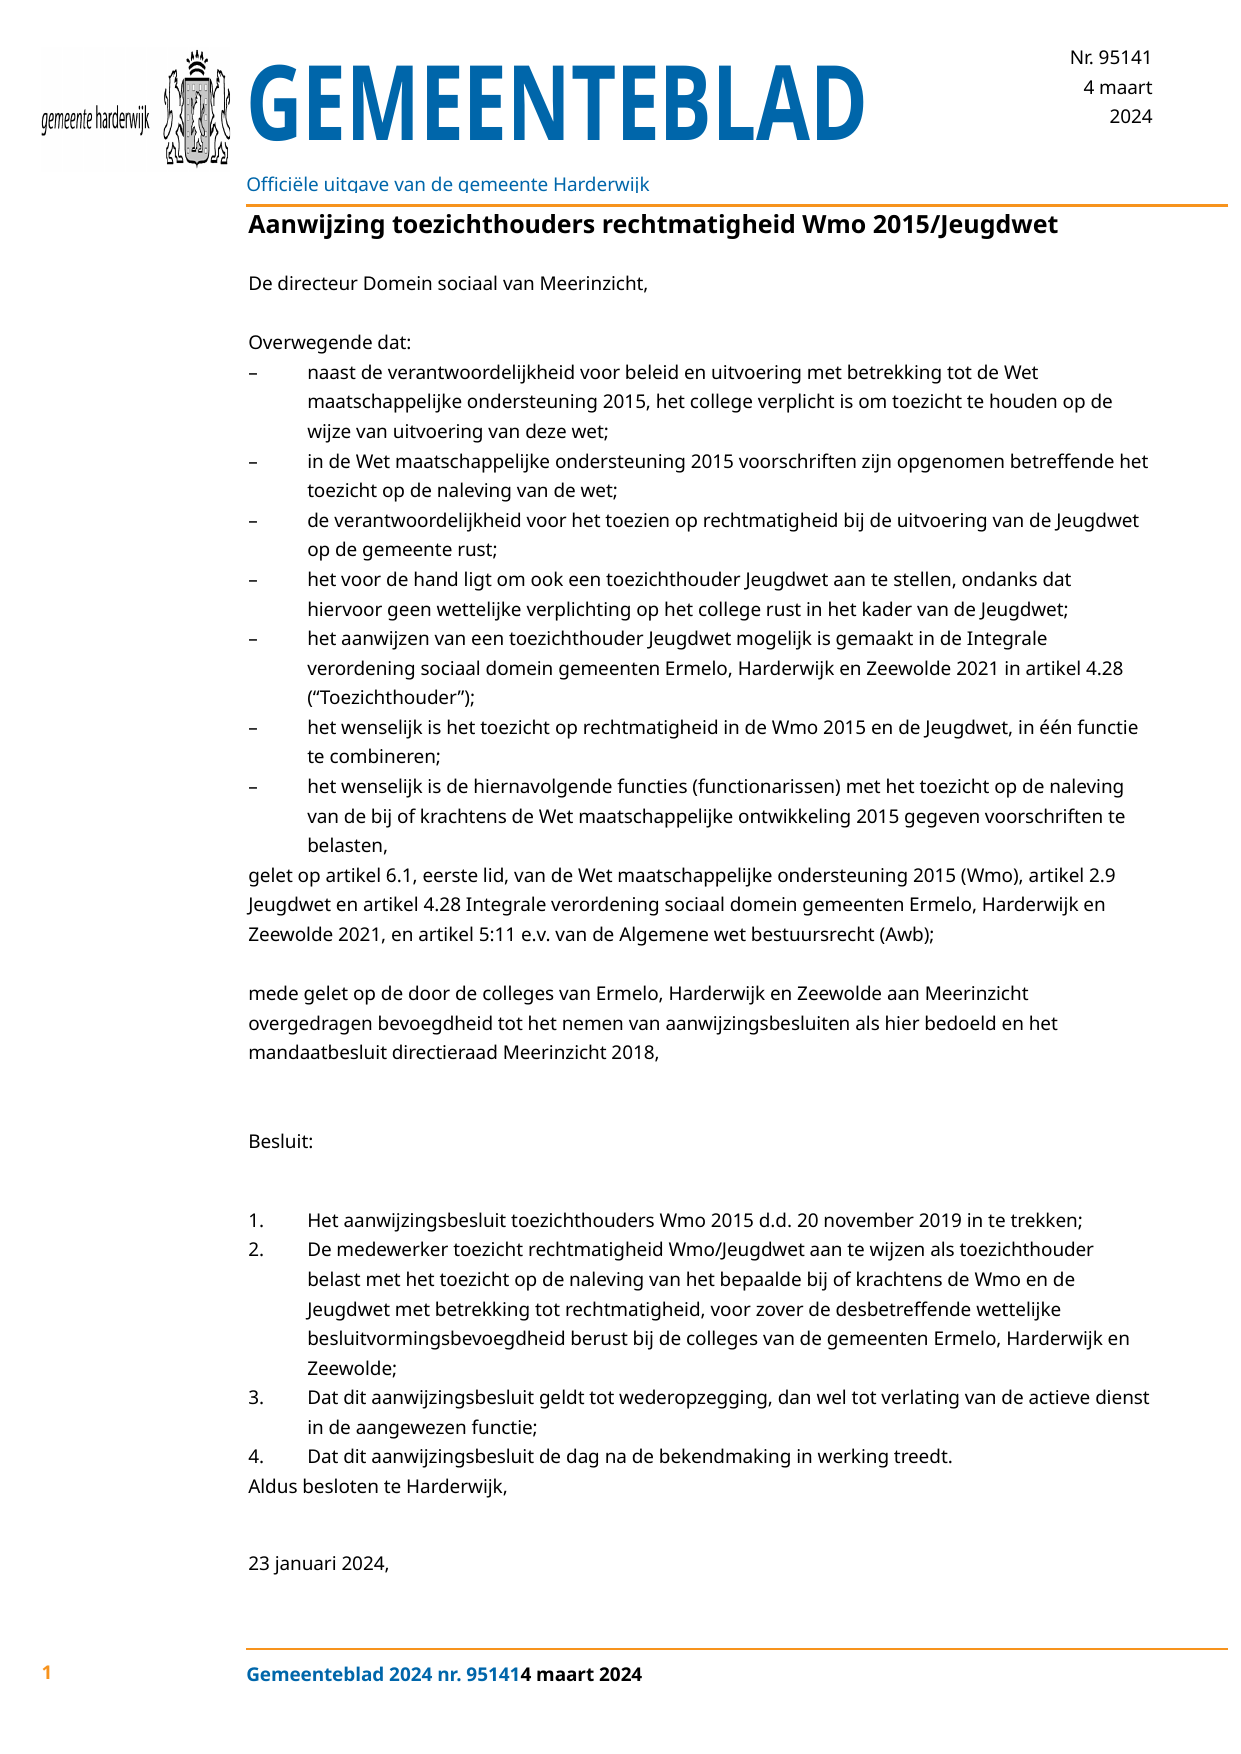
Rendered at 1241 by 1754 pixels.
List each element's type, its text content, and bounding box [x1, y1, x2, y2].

list het wenselijk is het toezicht op rechtmatigheid in de Wmo 2015 en de Jeugdwet, in één functie te combineren; [248, 714, 1152, 769]
list het wenselijk is de hiernavolgende functies (functionarissen) met het toezicht op de naleving van de bij of krachtens de Wet maatschappelijke ontwikkeling 2015 gegeven voorschriften te belasten, [248, 773, 1152, 858]
text 23 januari 2024, [248, 1551, 1152, 1576]
list naast de verantwoordelijkheid voor beleid en uitvoering met betrekking tot de Wet maatschappelijke ondersteuning 2015, het college verplicht is om toezicht te houden op de wijze van uitvoering van deze wet; [248, 359, 1152, 444]
list in de Wet maatschappelijke ondersteuning 2015 voorschriften zijn opgenomen betreffende het toezicht op de naleving van de wet; [248, 448, 1152, 503]
text mede gelet op de door de colleges van Ermelo, Harderwijk en Zeewolde aan Meerinzicht overgedragen bevoegdheid tot het nemen van aanwijzingsbesluiten als hier bedoeld en het mandaatbesluit directieraad Meerinzicht 2018, [248, 980, 1152, 1065]
list Het aanwijzingsbesluit toezichthouders Wmo 2015 d.d. 20 november 2019 in te trekken; [248, 1207, 1152, 1233]
list het voor de hand ligt om ook een toezichthouder Jeugdwet aan te stellen, ondanks dat hiervoor geen wettelijke verplichting op het college rust in het kader van de Jeugdwet; [248, 566, 1152, 621]
text Aanwijzing toezichthouders rechtmatigheid Wmo 2015/Jeugdwet [248, 207, 1152, 241]
list De medewerker toezicht rechtmatigheid Wmo/Jeugdwet aan te wijzen als toezichthouder belast met het toezicht op de naleving van het bepaalde bij of krachtens de Wmo en de Jeugdwet met betrekking tot rechtmatigheid, voor zover de desbetreffende wettelijke besluitvormingsbevoegdheid berust bij de colleges van de gemeenten Ermelo, Harderwijk en Zeewolde; [248, 1237, 1152, 1381]
text De directeur Domein sociaal van Meerinzicht, [248, 270, 1152, 296]
text Besluit: [248, 1128, 1152, 1154]
text Aldus besloten te Harderwijk, [248, 1473, 1152, 1499]
list Dat dit aanwijzingsbesluit geldt tot wederopzegging, dan wel tot verlating van de actieve dienst in de aangewezen functie; [248, 1384, 1152, 1440]
list Dat dit aanwijzingsbesluit de dag na de bekendmaking in werking treedt. [248, 1444, 1152, 1469]
text Overwegende dat: [248, 329, 1152, 355]
picture [41, 47, 231, 172]
list de verantwoordelijkheid voor het toezien op rechtmatigheid bij de uitvoering van de Jeugdwet op de gemeente rust; [248, 507, 1152, 562]
text gelet op artikel 6.1, eerste lid, van de Wet maatschappelijke ondersteuning 2015 (Wmo), artikel 2.9 Jeugdwet en artikel 4.28 Integrale verordening sociaal domein gemeenten Ermelo, Harderwijk en Zeewolde 2021, en artikel 5:11 e.v. van de Algemene wet bestuursrecht (Awb); [248, 862, 1152, 947]
list het aanwijzen van een toezichthouder Jeugdwet mogelijk is gemaakt in de Integrale verordening sociaal domein gemeenten Ermelo, Harderwijk en Zeewolde 2021 in artikel 4.28 (“Toezichthouder”); [248, 625, 1152, 710]
